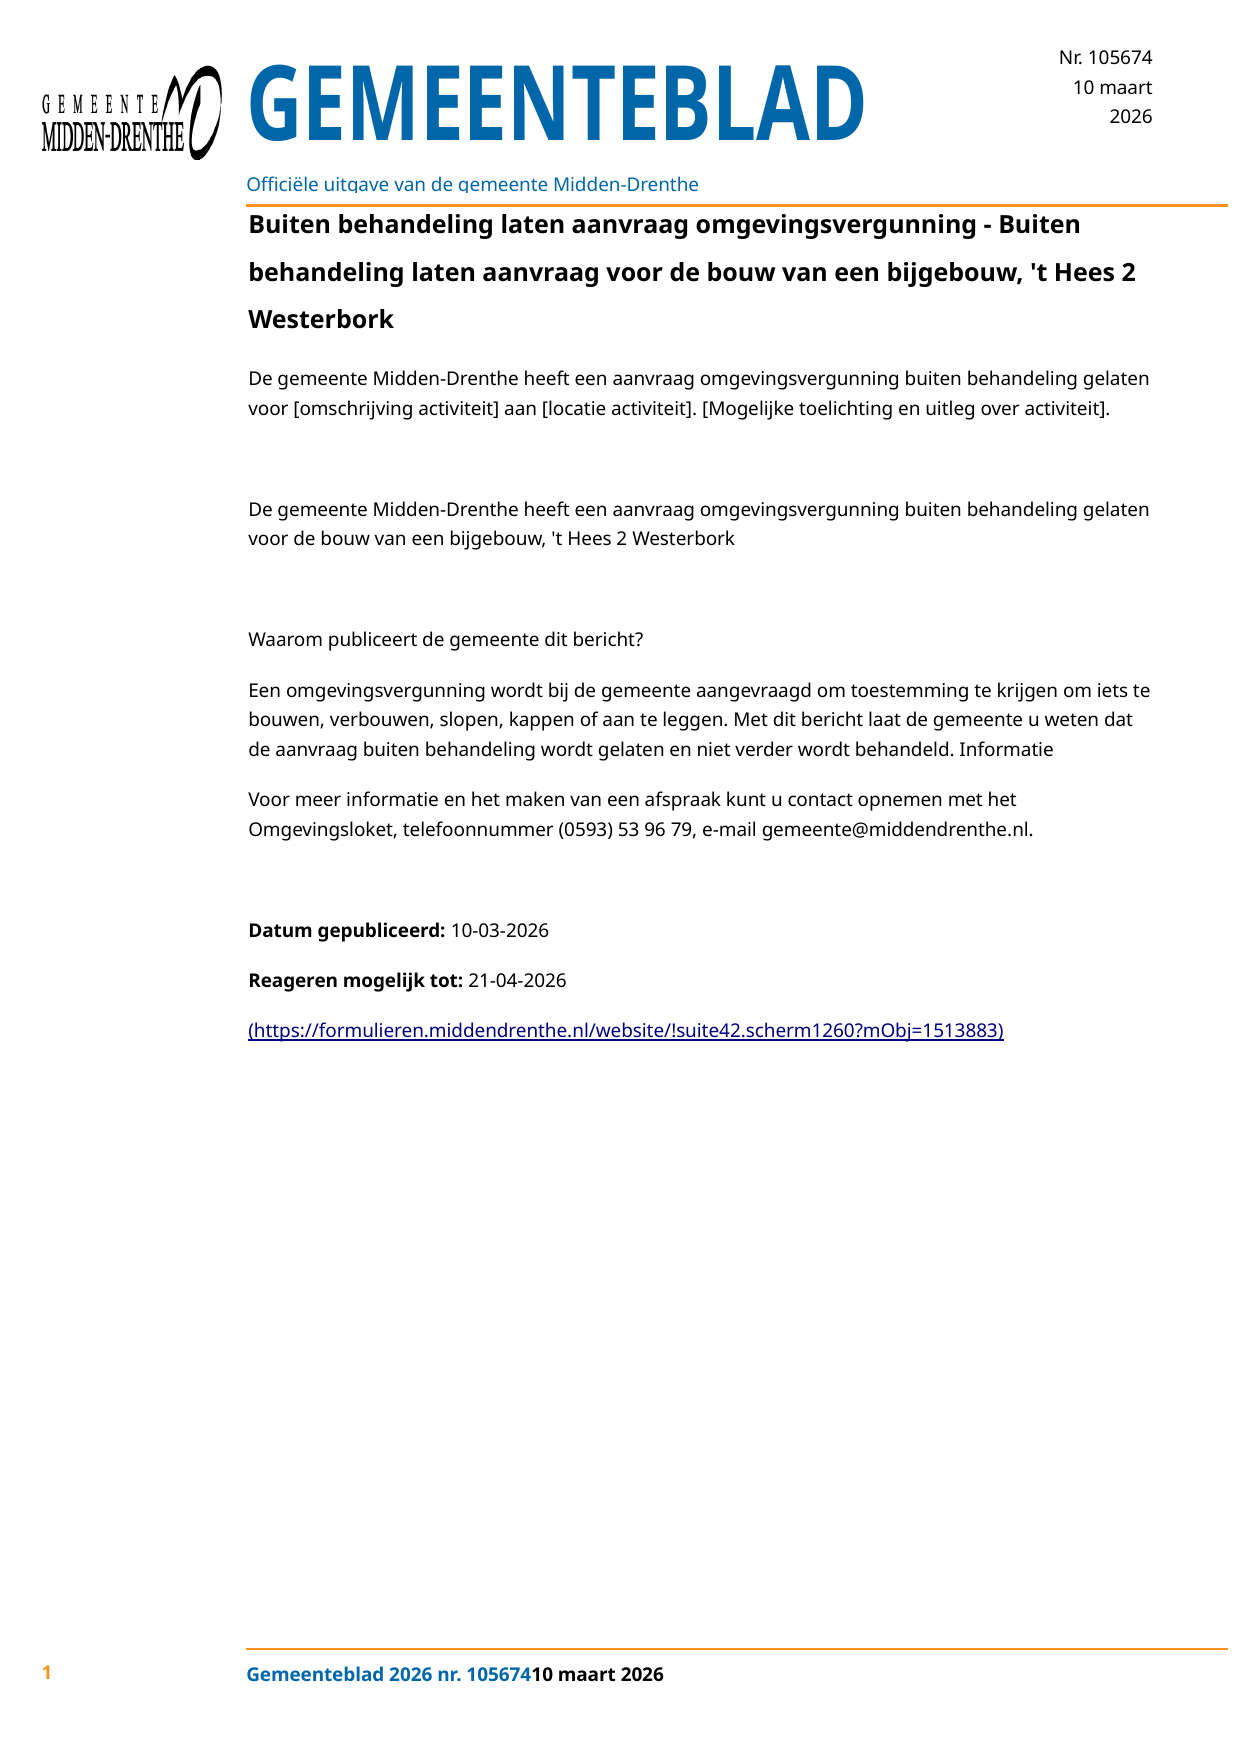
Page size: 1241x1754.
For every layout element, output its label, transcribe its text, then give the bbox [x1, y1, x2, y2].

text (https://formulieren.middendrenthe.nl/website/!suite42.scherm1260?mObj=1513883) [248, 1018, 1152, 1043]
text Voor meer informatie en het maken van een afspraak kunt u contact opnemen met het Omgevingsloket, telefoonnummer (0593) 53 96 79, e-mail gemeente@middendrenthe.nl. [248, 786, 1152, 842]
text Waarom publiceert de gemeente dit bericht? [248, 626, 1152, 652]
text Reageren mogelijk tot: 21-04-2026 [248, 967, 1152, 993]
text De gemeente Midden-Drenthe heeft een aanvraag omgevingsvergunning buiten behandeling gelaten voor [omschrijving activiteit] aan [locatie activiteit]. [Mogelijke toelichting en uitleg over activiteit]. [248, 366, 1152, 421]
text Buiten behandeling laten aanvraag omgevingsvergunning - Buiten behandeling laten aanvraag voor de bouw van een bijgebouw, 't Hees 2 Westerbork [248, 207, 1152, 336]
text De gemeente Midden-Drenthe heeft een aanvraag omgevingsvergunning buiten behandeling gelaten voor de bouw van een bijgebouw, 't Hees 2 Westerbork [248, 496, 1152, 551]
text Een omgevingsvergunning wordt bij de gemeente aangevraagd om toestemming te krijgen om iets te bouwen, verbouwen, slopen, kappen of aan te leggen. Met dit bericht laat de gemeente u weten dat de aanvraag buiten behandeling wordt gelaten en niet verder wordt behandeld. Informatie [248, 677, 1152, 762]
text Datum gepubliceerd: 10-03-2026 [248, 917, 1152, 942]
picture [41, 47, 231, 172]
